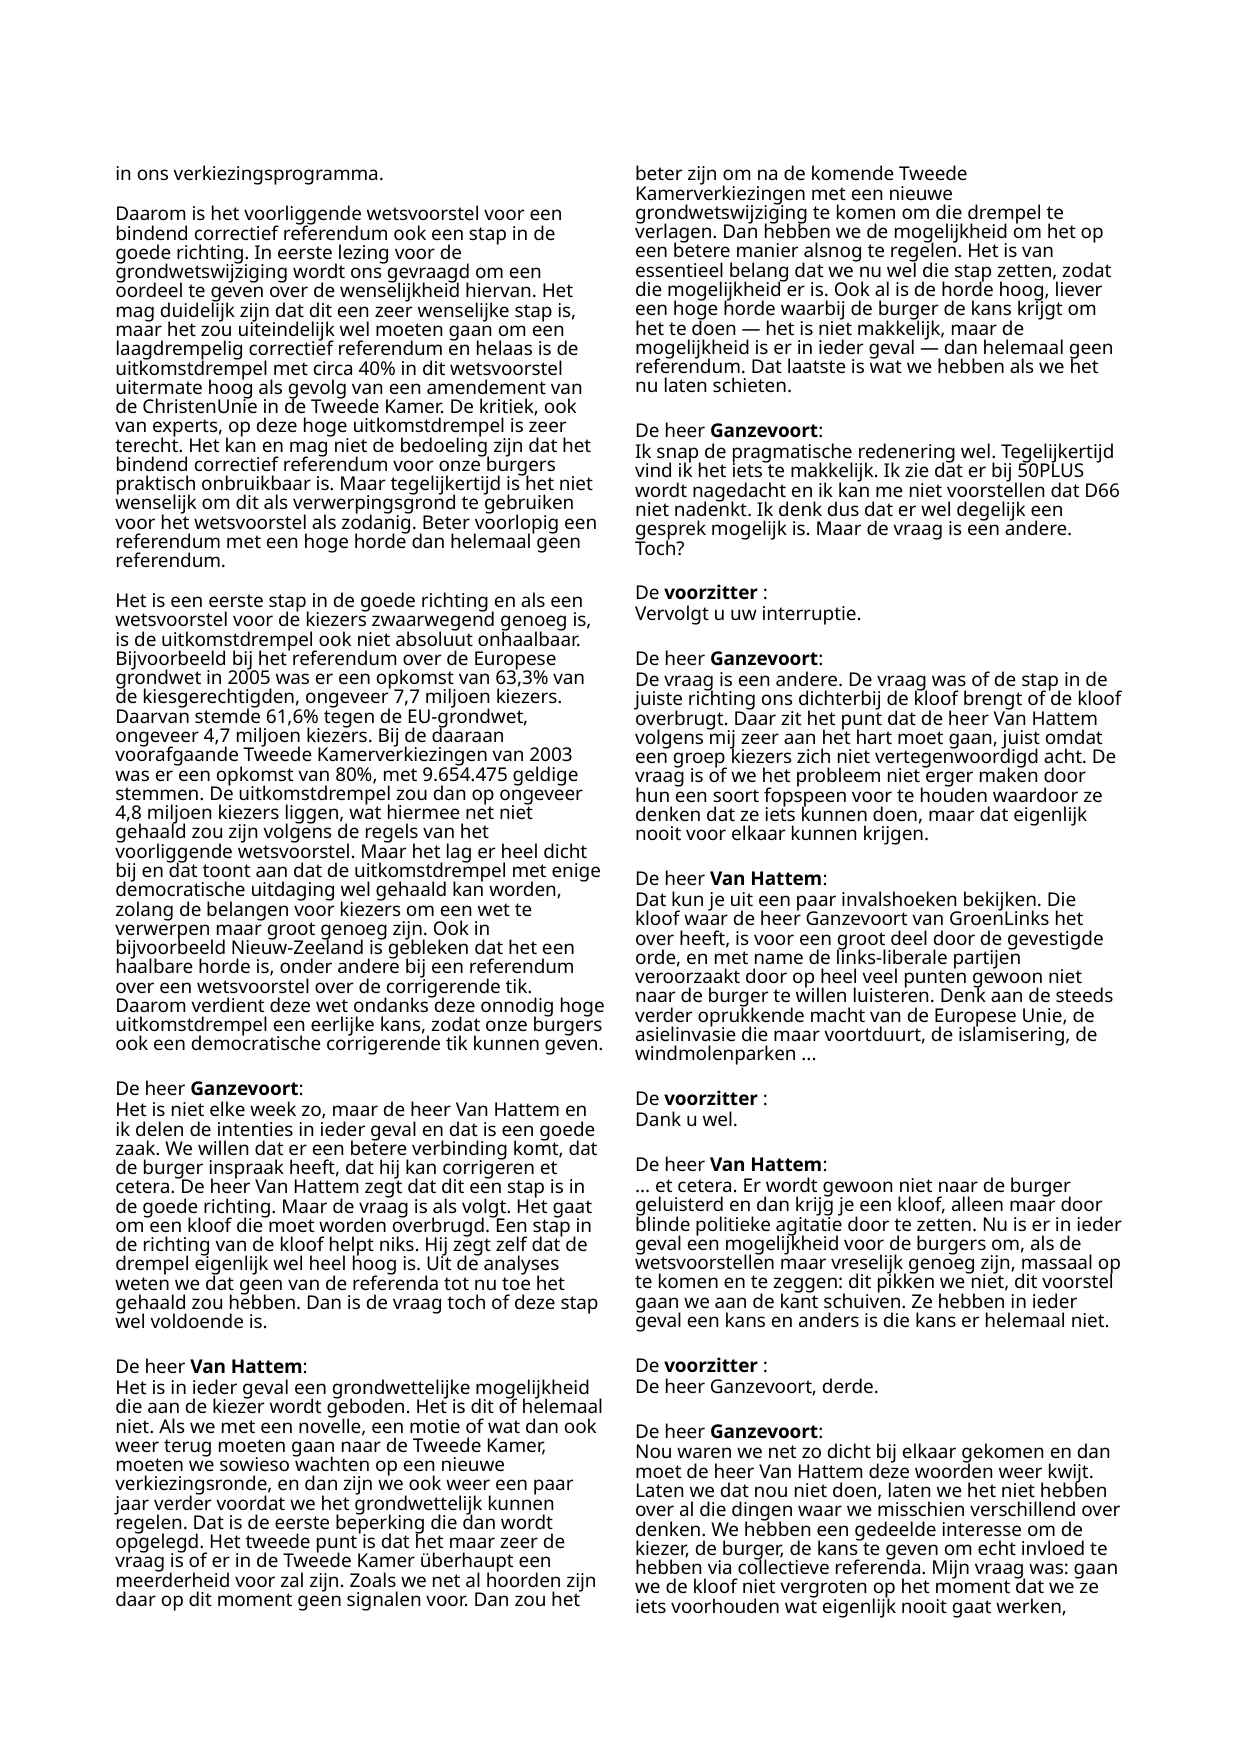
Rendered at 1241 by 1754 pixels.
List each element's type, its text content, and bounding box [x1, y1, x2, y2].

text De heer Van Hattem: [635, 865, 1125, 891]
text Het is een eerste stap in de goede richting en als een wetsvoorstel voor de kiezers zwaarwegend genoeg is, is de uitkomstdrempel ook niet absoluut onhaalbaar. Bijvoorbeeld bij het referendum over de Europese grondwet in 2005 was er een opkomst van 63,3% van de kiesgerechtigden, ongeveer 7,7 miljoen kiezers. Daarvan stemde 61,6% tegen de EU-grondwet, ongeveer 4,7 miljoen kiezers. Bij de daaraan voorafgaande Tweede Kamerverkiezingen van 2003 was er een opkomst van 80%, met 9.654.475 geldige stemmen. De uitkomstdrempel zou dan op ongeveer 4,8 miljoen kiezers liggen, wat hiermee net niet gehaald zou zijn volgens de regels van het voorliggende wetsvoorstel. Maar het lag er heel dicht bij en dat toont aan dat de uitkomstdrempel met enige democratische uitdaging wel gehaald kan worden, zolang de belangen voor kiezers om een wet te verwerpen maar groot genoeg zijn. Ook in bijvoorbeeld Nieuw-Zeeland is gebleken dat het een haalbare horde is, onder andere bij een referendum over een wetsvoorstel over de corrigerende tik. Daarom verdient deze wet ondanks deze onnodig hoge uitkomstdrempel een eerlijke kans, zodat onze burgers ook een democratische corrigerende tik kunnen geven. [115, 592, 605, 1055]
text De voorzitter : [635, 579, 1125, 605]
text Het is niet elke week zo, maar de heer Van Hattem en ik delen de intenties in ieder geval en dat is een goede zaak. We willen dat er een betere verbinding komt, dat de burger inspraak heeft, dat hij kan corrigeren et cetera. De heer Van Hattem zegt dat dit een stap is in de goede richting. Maar de vraag is als volgt. Het gaat om een kloof die moet worden overbrugd. Een stap in de richting van de kloof helpt niks. Hij zegt zelf dat de drempel eigenlijk wel heel hoog is. Uit de analyses weten we dat geen van de referenda tot nu toe het gehaald zou hebben. Dan is de vraag toch of deze stap wel voldoende is. [115, 1101, 605, 1332]
text Nou waren we net zo dicht bij elkaar gekomen en dan moet de heer Van Hattem deze woorden weer kwijt. Laten we dat nou niet doen, laten we het niet hebben over al die dingen waar we misschien verschillend over denken. We hebben een gedeelde interesse om de kiezer, de burger, de kans te geven om echt invloed te hebben via collectieve referenda. Mijn vraag was: gaan we de kloof niet vergroten op het moment dat we ze iets voorhouden wat eigenlijk nooit gaat werken, [635, 1443, 1125, 1617]
text ... et cetera. Er wordt gewoon niet naar de burger geluisterd en dan krijg je een kloof, alleen maar door blinde politieke agitatie door te zetten. Nu is er in ieder geval een mogelijkheid voor de burgers om, als de wetsvoorstellen maar vreselijk genoeg zijn, massaal op te komen en te zeggen: dit pikken we niet, dit voorstel gaan we aan de kant schuiven. Ze hebben in ieder geval een kans en anders is die kans er helemaal niet. [635, 1177, 1125, 1331]
text De heer Ganzevoort: [635, 417, 1125, 443]
text Dat kun je uit een paar invalshoeken bekijken. Die kloof waar de heer Ganzevoort van GroenLinks het over heeft, is voor een groot deel door de gevestigde orde, en met name de links-liberale partijen veroorzaakt door op heel veel punten gewoon niet naar de burger te willen luisteren. Denk aan de steeds verder oprukkende macht van de Europese Unie, de asielinvasie die maar voortduurt, de islamisering, de windmolenparken ... [635, 891, 1125, 1064]
text Daarom is het voorliggende wetsvoorstel voor een bindend correctief referendum ook een stap in de goede richting. In eerste lezing voor de grondwetswijziging wordt ons gevraagd om een oordeel te geven over de wenselijkheid hiervan. Het mag duidelijk zijn dat dit een zeer wenselijke stap is, maar het zou uiteindelijk wel moeten gaan om een laagdrempelig correctief referendum en helaas is de uitkomstdrempel met circa 40% in dit wetsvoorstel uitermate hoog als gevolg van een amendement van de ChristenUnie in de Tweede Kamer. De kritiek, ook van experts, op deze hoge uitkomstdrempel is zeer terecht. Het kan en mag niet de bedoeling zijn dat het bindend correctief referendum voor onze burgers praktisch onbruikbaar is. Maar tegelijkertijd is het niet wenselijk om dit als verwerpingsgrond te gebruiken voor het wetsvoorstel als zodanig. Beter voorlopig een referendum met een hoge horde dan helemaal geen referendum. [115, 205, 605, 571]
text De heer Ganzevoort, derde. [635, 1378, 1125, 1397]
text in ons verkiezingsprogramma. [115, 165, 605, 184]
text De heer Van Hattem: [635, 1151, 1125, 1177]
text Vervolgt u uw interruptie. [635, 605, 1125, 624]
text De heer Ganzevoort: [635, 1418, 1125, 1443]
text Ik snap de pragmatische redenering wel. Tegelijkertijd vind ik het iets te makkelijk. Ik zie dat er bij 50PLUS wordt nagedacht en ik kan me niet voorstellen dat D66 niet nadenkt. Ik denk dus dat er wel degelijk een gesprek mogelijk is. Maar de vraag is een andere. Toch? [635, 443, 1125, 559]
text Het is in ieder geval een grondwettelijke mogelijkheid die aan de kiezer wordt geboden. Het is dit of helemaal niet. Als we met een novelle, een motie of wat dan ook weer terug moeten gaan naar de Tweede Kamer, moeten we sowieso wachten op een nieuwe verkiezingsronde, en dan zijn we ook weer een paar jaar verder voordat we het grondwettelijk kunnen regelen. Dat is de eerste beperking die dan wordt opgelegd. Het tweede punt is dat het maar zeer de vraag is of er in de Tweede Kamer überhaupt een meerderheid voor zal zijn. Zoals we net al hoorden zijn daar op dit moment geen signalen voor. Dan zou het [115, 1379, 605, 1610]
text De heer Ganzevoort: [115, 1076, 605, 1101]
text De voorzitter : [635, 1352, 1125, 1378]
text De heer Ganzevoort: [635, 645, 1125, 671]
text De heer Van Hattem: [115, 1353, 605, 1379]
text De voorzitter : [635, 1085, 1125, 1111]
text De vraag is een andere. De vraag was of de stap in de juiste richting ons dichterbij de kloof brengt of de kloof overbrugt. Daar zit het punt dat de heer Van Hattem volgens mij zeer aan het hart moet gaan, juist omdat een groep kiezers zich niet vertegenwoordigd acht. De vraag is of we het probleem niet erger maken door hun een soort fopspeen voor te houden waardoor ze denken dat ze iets kunnen doen, maar dat eigenlijk nooit voor elkaar kunnen krijgen. [635, 671, 1125, 844]
text beter zijn om na de komende Tweede Kamerverkiezingen met een nieuwe grondwetswijziging te komen om die drempel te verlagen. Dan hebben we de mogelijkheid om het op een betere manier alsnog te regelen. Het is van essentieel belang dat we nu wel die stap zetten, zodat die mogelijkheid er is. Ook al is de horde hoog, liever een hoge horde waarbij de burger de kans krijgt om het te doen — het is niet makkelijk, maar de mogelijkheid is er in ieder geval — dan helemaal geen referendum. Dat laatste is wat we hebben als we het nu laten schieten. [635, 165, 1125, 397]
text Dank u wel. [635, 1111, 1125, 1130]
